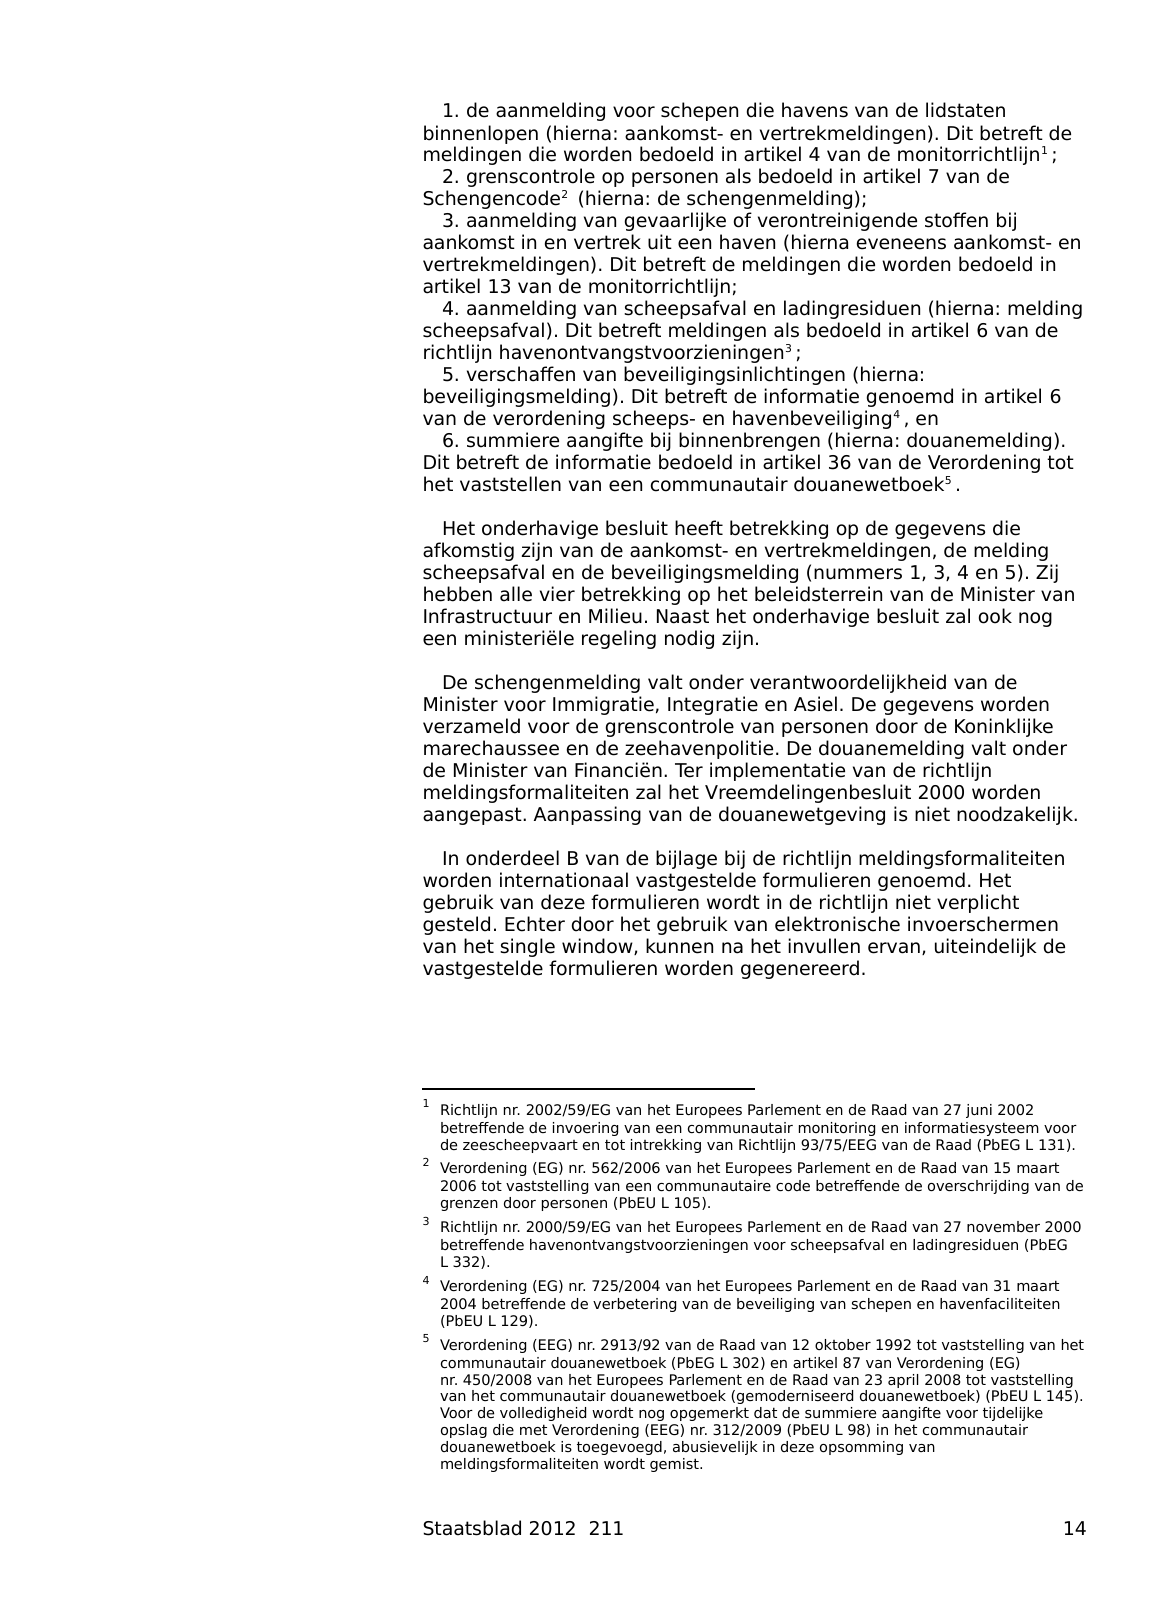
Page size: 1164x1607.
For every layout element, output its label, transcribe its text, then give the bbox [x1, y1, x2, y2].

text De schengenmelding valt onder verantwoordelijkheid van de Minister voor Immigratie, Integratie en Asiel. De gegevens worden verzameld voor de grenscontrole van personen door de Koninklijke marechaussee en de zeehavenpolitie. De douanemelding valt onder de Minister van Financiën. Ter implementatie van de richtlijn meldingsformaliteiten zal het Vreemdelingenbesluit 2000 worden aangepast. Aanpassing van de douanewetgeving is niet noodzakelijk. [422, 672, 1087, 826]
text Verordening (EEG) nr. 2913/92 van de Raad van 12 oktober 1992 tot vaststelling van het communautair douanewetboek (PbEG L 302) en artikel 87 van Verordening (EG) nr. 450/2008 van het Europees Parlement en de Raad van 23 april 2008 tot vaststelling van het communautair douanewetboek (gemoderniseerd douanewetboek) (PbEU L 145). Voor de volledigheid wordt nog opgemerkt dat de summiere aangifte voor tijdelijke opslag die met Verordening (EEG) nr. 312/2009 (PbEU L 98) in het communautair douanewetboek is toegevoegd, abusievelijk in deze opsomming van meldingsformaliteiten wordt gemist. [422, 1333, 1087, 1473]
text 6. summiere aangifte bij binnenbrengen (hierna: douanemelding). Dit betreft de informatie bedoeld in artikel 36 van de Verordening tot het vaststellen van een communautair douanewetboek. [422, 430, 1087, 496]
text Richtlijn nr. 2000/59/EG van het Europees Parlement en de Raad van 27 november 2000 betreffende havenontvangstvoorzieningen voor scheepsafval en ladingresiduen (PbEG L 332). [422, 1215, 1087, 1271]
text Richtlijn nr. 2002/59/EG van het Europees Parlement en de Raad van 27 juni 2002 betreffende de invoering van een communautair monitoring en informatiesysteem voor de zeescheepvaart en tot intrekking van Richtlijn 93/75/EEG van de Raad (PbEG L 131). [422, 1098, 1087, 1153]
text 1. de aanmelding voor schepen die havens van de lidstaten binnenlopen (hierna: aankomst- en vertrekmeldingen). Dit betreft de meldingen die worden bedoeld in artikel 4 van de monitorrichtlijn; [422, 100, 1087, 166]
text Het onderhavige besluit heeft betrekking op de gegevens die afkomstig zijn van de aankomst- en vertrekmeldingen, de melding scheepsafval en de beveiligingsmelding (nummers 1, 3, 4 en 5). Zij hebben alle vier betrekking op het beleidsterrein van de Minister van Infrastructuur en Milieu. Naast het onderhavige besluit zal ook nog een ministeriële regeling nodig zijn. [422, 518, 1087, 650]
text 4. aanmelding van scheepsafval en ladingresiduen (hierna: melding scheepsafval). Dit betreft meldingen als bedoeld in artikel 6 van de richtlijn havenontvangstvoorzieningen; [422, 298, 1087, 364]
text Verordening (EG) nr. 725/2004 van het Europees Parlement en de Raad van 31 maart 2004 betreffende de verbetering van de beveiliging van schepen en havenfaciliteiten (PbEU L 129). [422, 1274, 1087, 1330]
text 3. aanmelding van gevaarlijke of verontreinigende stoffen bij aankomst in en vertrek uit een haven (hierna eveneens aankomst- en vertrekmeldingen). Dit betreft de meldingen die worden bedoeld in artikel 13 van de monitorrichtlijn; [422, 210, 1087, 298]
text In onderdeel B van de bijlage bij de richtlijn meldingsformaliteiten worden internationaal vastgestelde formulieren genoemd. Het gebruik van deze formulieren wordt in de richtlijn niet verplicht gesteld. Echter door het gebruik van elektronische invoerschermen van het single window, kunnen na het invullen ervan, uiteindelijk de vastgestelde formulieren worden gegenereerd. [422, 848, 1087, 980]
text Verordening (EG) nr. 562/2006 van het Europees Parlement en de Raad van 15 maart 2006 tot vaststelling van een communautaire code betreffende de overschrijding van de grenzen door personen (PbEU L 105). [422, 1156, 1087, 1212]
text 5. verschaffen van beveiligingsinlichtingen (hierna: beveiligingsmelding). Dit betreft de informatie genoemd in artikel 6 van de verordening scheeps- en havenbeveiliging, en [422, 364, 1087, 430]
text 2. grenscontrole op personen als bedoeld in artikel 7 van de Schengencode (hierna: de schengenmelding); [422, 166, 1087, 210]
